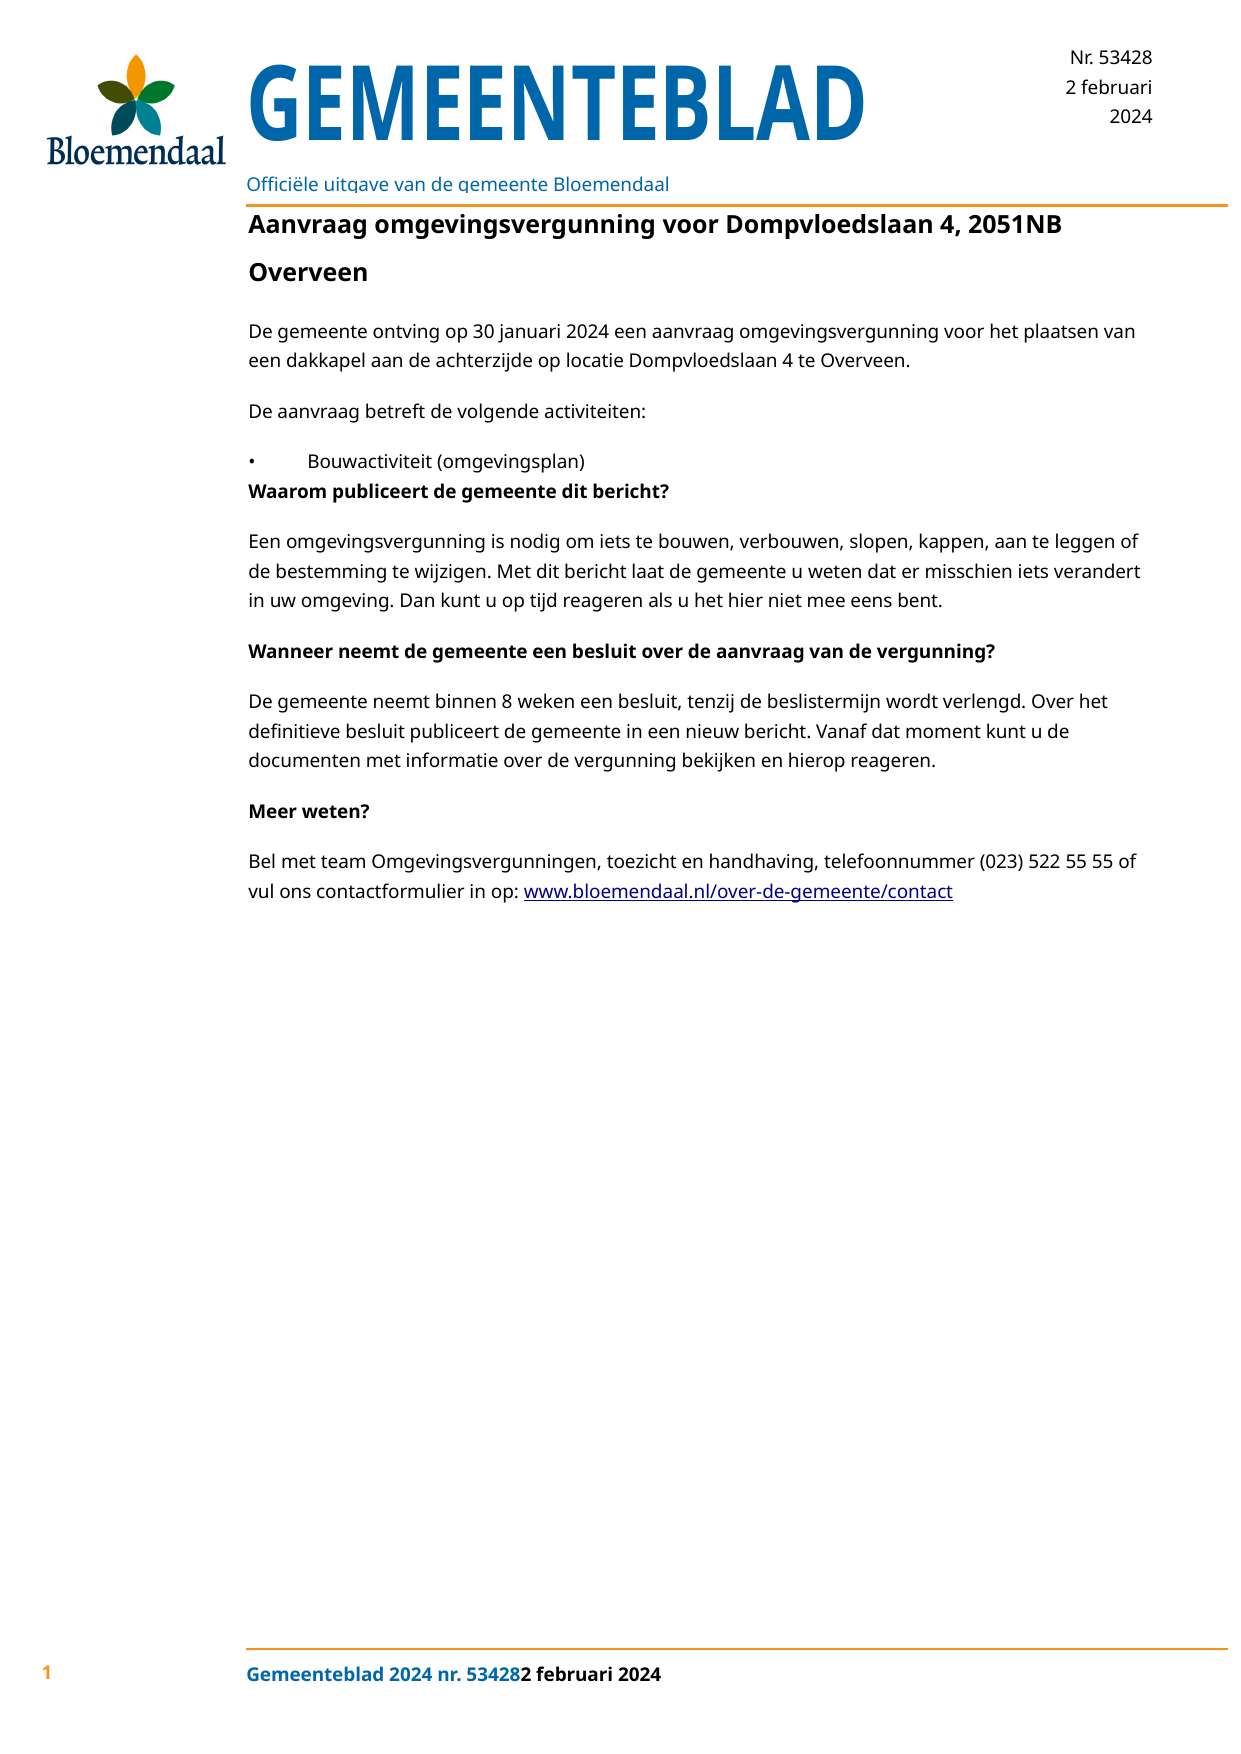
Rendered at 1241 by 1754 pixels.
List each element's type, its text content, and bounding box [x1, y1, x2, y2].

text Meer weten? [248, 798, 1152, 824]
text Wanneer neemt de gemeente een besluit over de aanvraag van de vergunning? [248, 638, 1152, 664]
text Bel met team Omgevingsvergunningen, toezicht en handhaving, telefoonnummer (023) 522 55 55 of vul ons contactformulier in op: www.bloemendaal.nl/over-de-gemeente/contact [248, 848, 1152, 904]
list Bouwactiviteit (omgevingsplan) [248, 448, 1152, 474]
text Waarom publiceert de gemeente dit bericht? [248, 478, 1152, 504]
text Een omgevingsvergunning is nodig om iets te bouwen, verbouwen, slopen, kappen, aan te leggen of de bestemming te wijzigen. Met dit bericht laat de gemeente u weten dat er misschien iets verandert in uw omgeving. Dan kunt u op tijd reageren als u het hier niet mee eens bent. [248, 528, 1152, 613]
text De gemeente neemt binnen 8 weken een besluit, tenzij de beslistermijn wordt verlengd. Over het definitieve besluit publiceert de gemeente in een nieuw bericht. Vanaf dat moment kunt u de documenten met informatie over de vergunning bekijken en hierop reageren. [248, 688, 1152, 773]
text Aanvraag omgevingsvergunning voor Dompvloedslaan 4, 2051NB Overveen [248, 207, 1152, 288]
text De aanvraag betreft de volgende activiteiten: [248, 398, 1152, 424]
text De gemeente ontving op 30 januari 2024 een aanvraag omgevingsvergunning voor het plaatsen van een dakkapel aan de achterzijde op locatie Dompvloedslaan 4 te Overveen. [248, 318, 1152, 373]
picture [41, 47, 231, 172]
